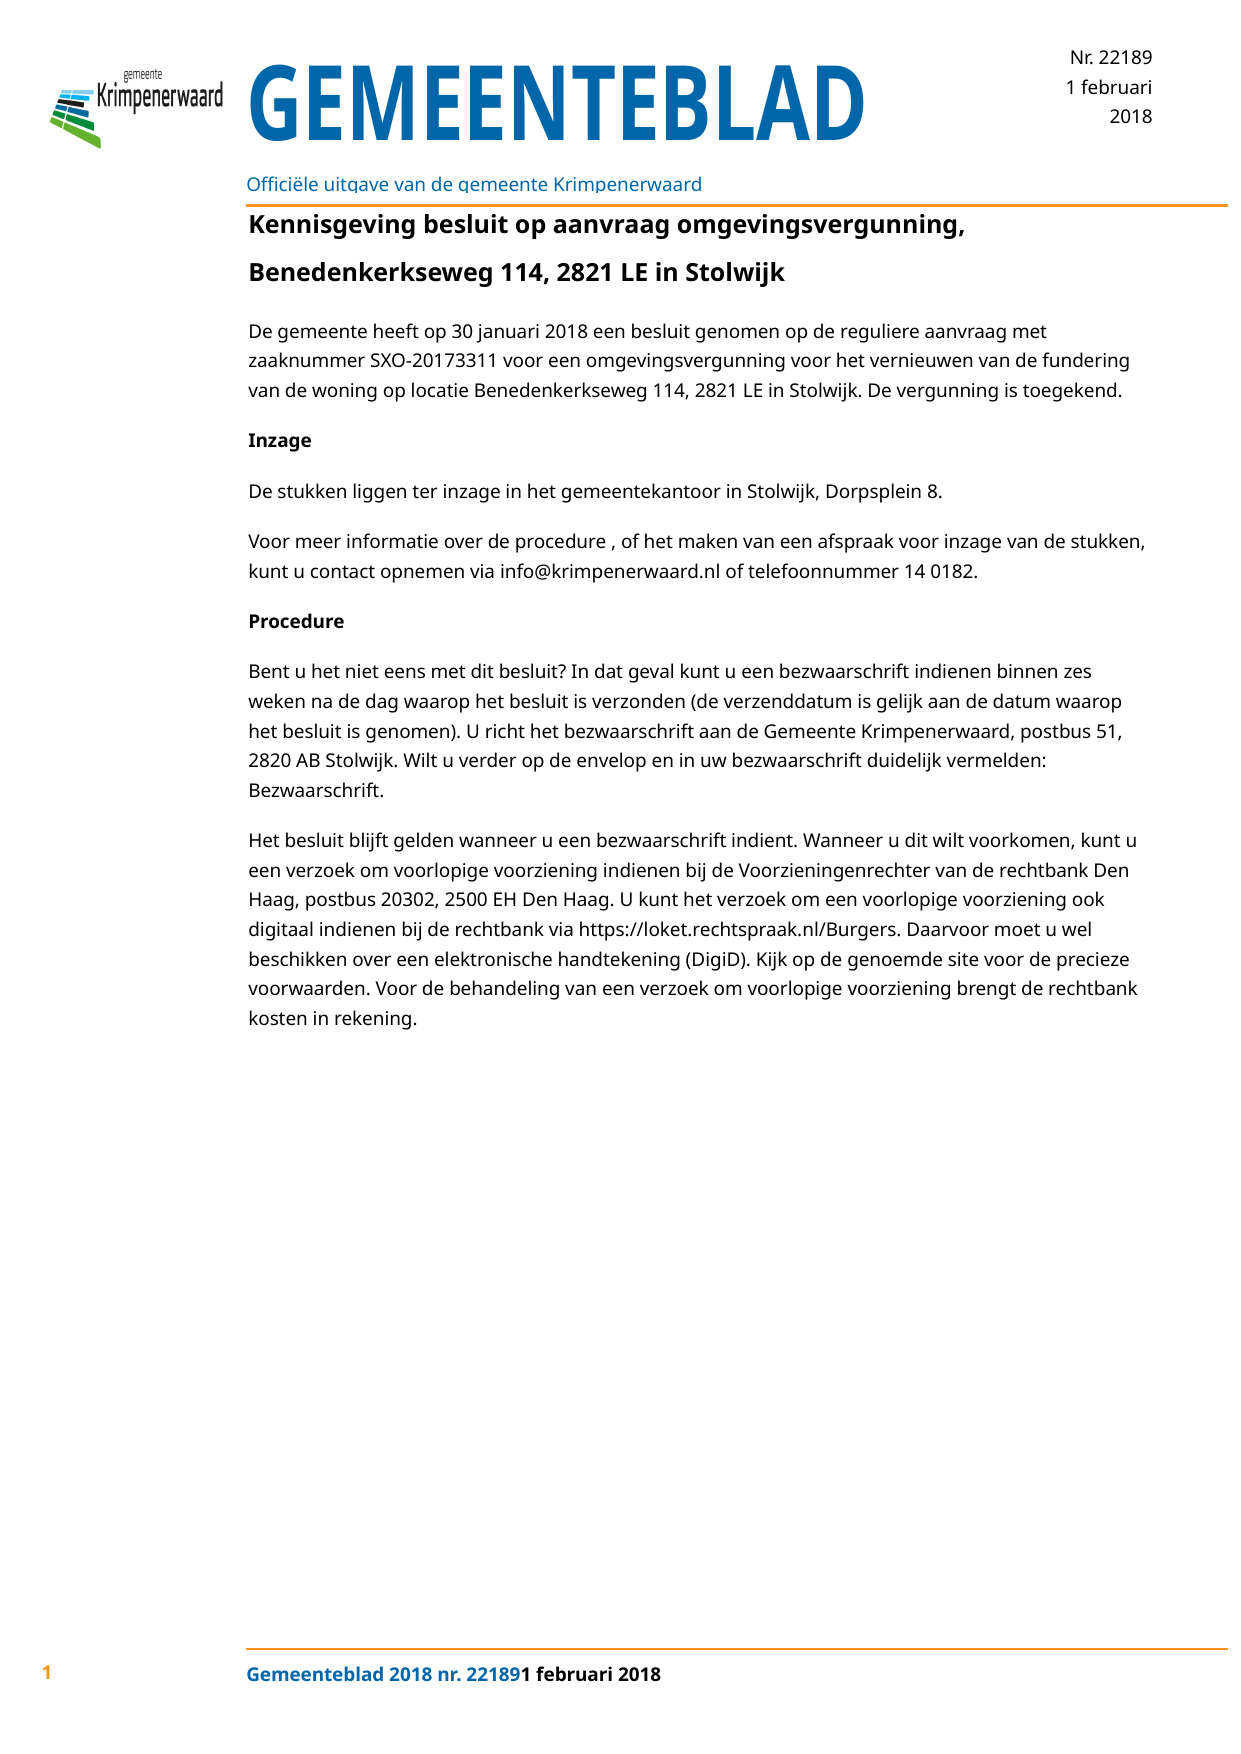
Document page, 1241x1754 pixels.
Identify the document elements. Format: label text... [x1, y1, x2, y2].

text Het besluit blijft gelden wanneer u een bezwaarschrift indient. Wanneer u dit wilt voorkomen, kunt u een verzoek om voorlopige voorziening indienen bij de Voorzieningenrechter van de rechtbank Den Haag, postbus 20302, 2500 EH Den Haag. U kunt het verzoek om een voorlopige voorziening ook digitaal indienen bij de rechtbank via https://loket.rechtspraak.nl/Burgers. Daarvoor moet u wel beschikken over een elektronische handtekening (DigiD). Kijk op de genoemde site voor de precieze voorwaarden. Voor de behandeling van een verzoek om voorlopige voorziening brengt de rechtbank kosten in rekening. [248, 827, 1152, 1031]
text Voor meer informatie over de procedure , of het maken van een afspraak voor inzage van de stukken, kunt u contact opnemen via info@krimpenerwaard.nl of telefoonnummer 14 0182. [248, 528, 1152, 584]
text De stukken liggen ter inzage in het gemeentekantoor in Stolwijk, Dorpsplein 8. [248, 478, 1152, 504]
picture [41, 47, 231, 172]
text Kennisgeving besluit op aanvraag omgevingsvergunning, Benedenkerkseweg 114, 2821 LE in Stolwijk [248, 207, 1152, 288]
text Procedure [248, 608, 1152, 634]
text Inzage [248, 427, 1152, 453]
text Bent u het niet eens met dit besluit? In dat geval kunt u een bezwaarschrift indienen binnen zes weken na de dag waarop het besluit is verzonden (de verzenddatum is gelijk aan de datum waarop het besluit is genomen). U richt het bezwaarschrift aan de Gemeente Krimpenerwaard, postbus 51, 2820 AB Stolwijk. Wilt u verder op de envelop en in uw bezwaarschrift duidelijk vermelden: Bezwaarschrift. [248, 659, 1152, 803]
text De gemeente heeft op 30 januari 2018 een besluit genomen op de reguliere aanvraag met zaaknummer SXO-20173311 voor een omgevingsvergunning voor het vernieuwen van de fundering van de woning op locatie Benedenkerkseweg 114, 2821 LE in Stolwijk. De vergunning is toegekend. [248, 318, 1152, 403]
